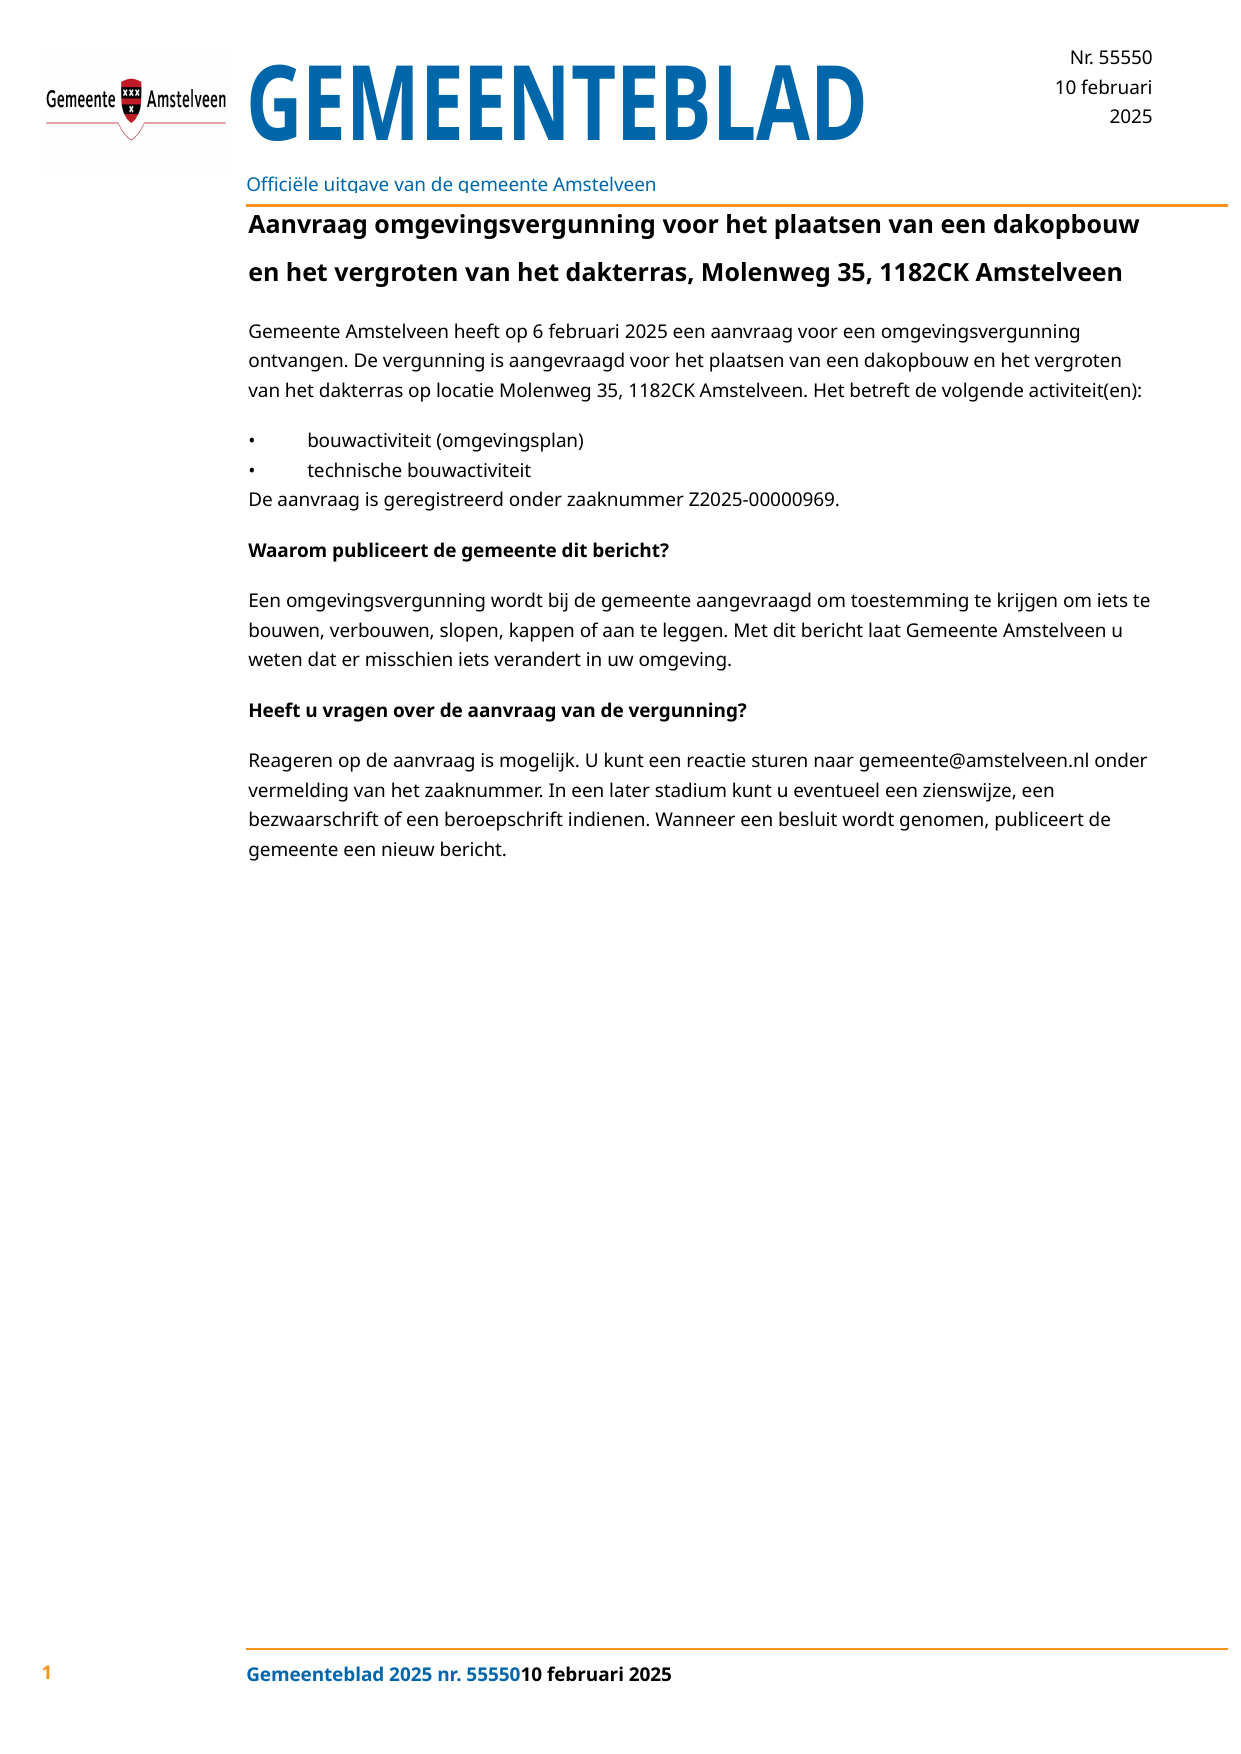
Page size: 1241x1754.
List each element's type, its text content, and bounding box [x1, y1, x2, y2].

text Aanvraag omgevingsvergunning voor het plaatsen van een dakopbouw en het vergroten van het dakterras, Molenweg 35, 1182CK Amstelveen [248, 207, 1152, 288]
text Reageren op de aanvraag is mogelijk. U kunt een reactie sturen naar gemeente@amstelveen.nl onder vermelding van het zaaknummer. In een later stadium kunt u eventueel een zienswijze, een bezwaarschrift of een beroepschrift indienen. Wanneer een besluit wordt genomen, publiceert de gemeente een nieuw bericht. [248, 747, 1152, 862]
list bouwactiviteit (omgevingsplan) [248, 427, 1152, 453]
picture [41, 47, 231, 172]
text Heeft u vragen over de aanvraag van de vergunning? [248, 697, 1152, 723]
list technische bouwactiviteit [248, 457, 1152, 483]
text Waarom publiceert de gemeente dit bericht? [248, 537, 1152, 563]
text De aanvraag is geregistreerd onder zaaknummer Z2025-00000969. [248, 487, 1152, 512]
text Een omgevingsvergunning wordt bij de gemeente aangevraagd om toestemming te krijgen om iets te bouwen, verbouwen, slopen, kappen of aan te leggen. Met dit bericht laat Gemeente Amstelveen u weten dat er misschien iets verandert in uw omgeving. [248, 587, 1152, 672]
text Gemeente Amstelveen heeft op 6 februari 2025 een aanvraag voor een omgevingsvergunning ontvangen. De vergunning is aangevraagd voor het plaatsen van een dakopbouw en het vergroten van het dakterras op locatie Molenweg 35, 1182CK Amstelveen. Het betreft de volgende activiteit(en): [248, 318, 1152, 403]
